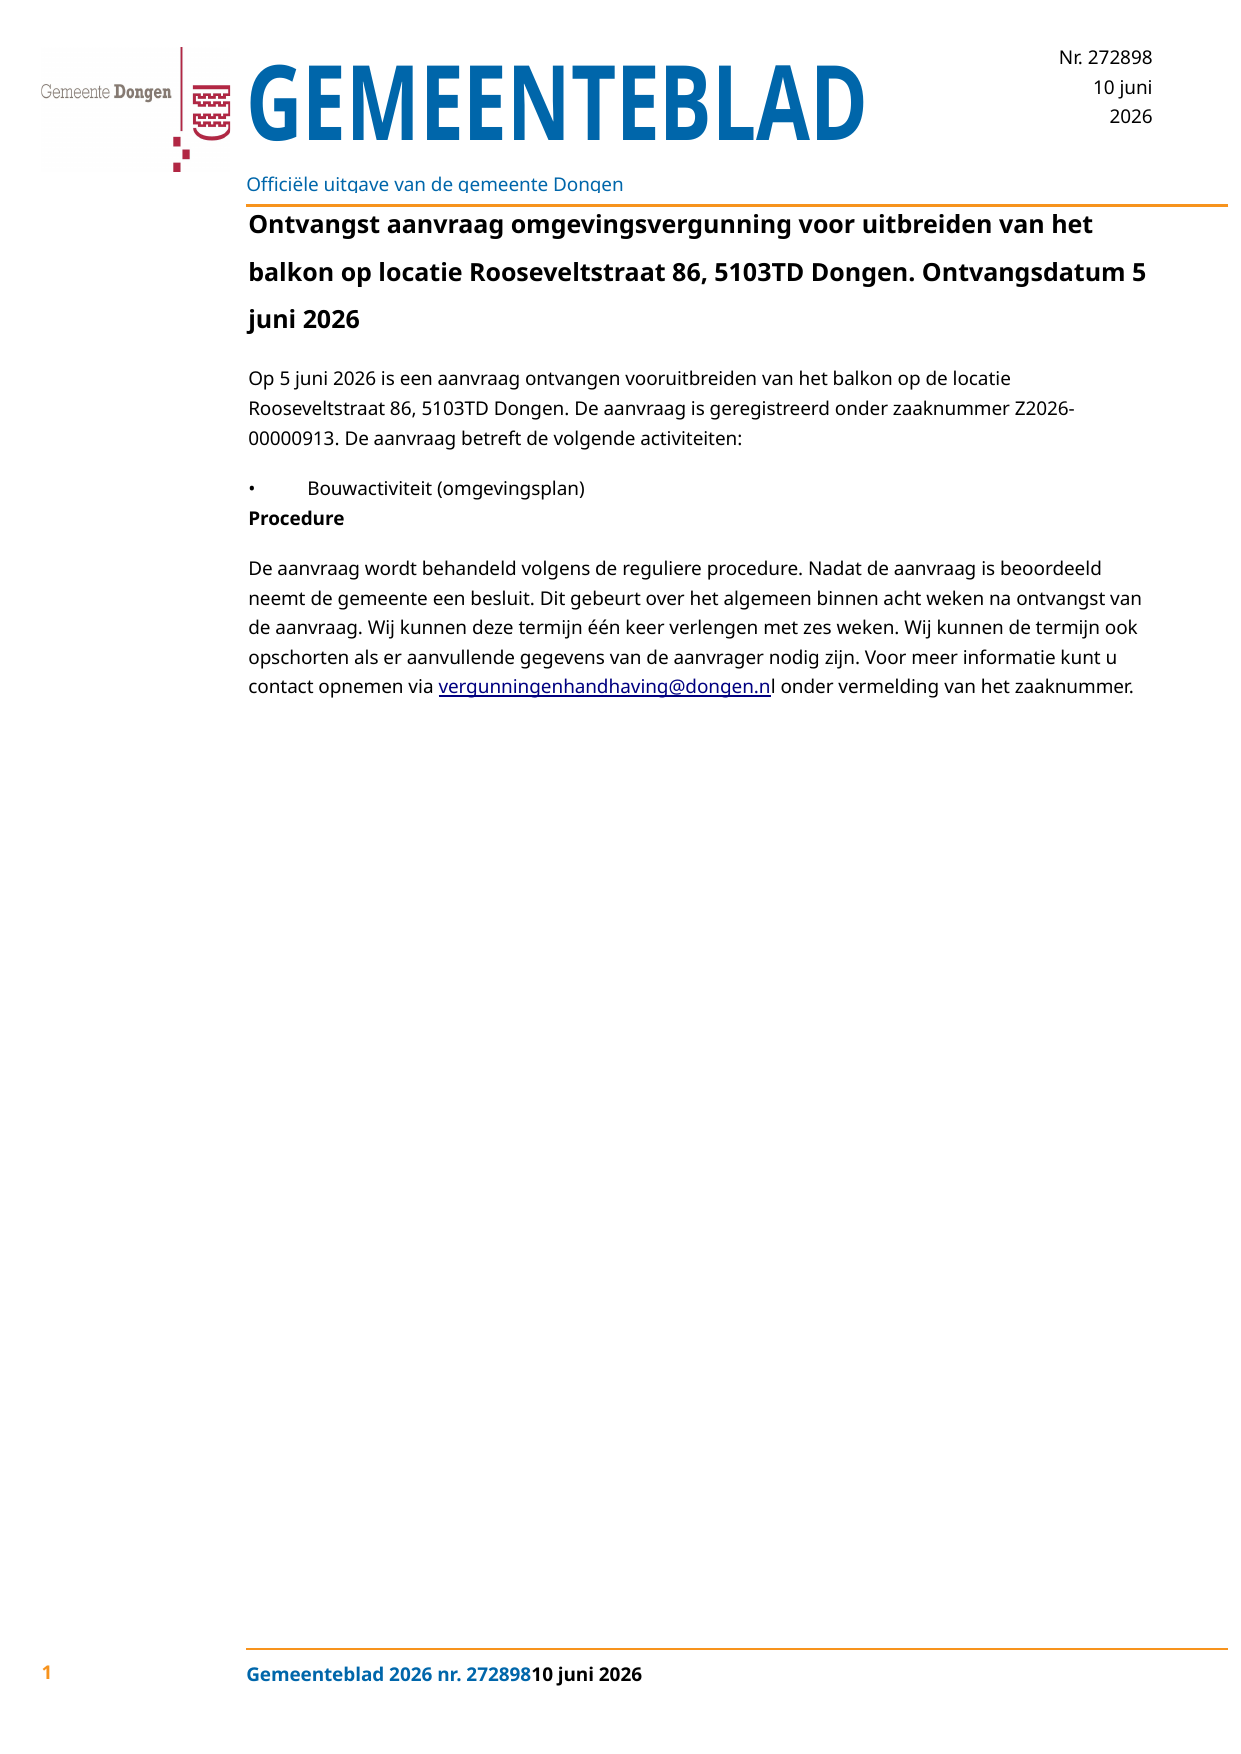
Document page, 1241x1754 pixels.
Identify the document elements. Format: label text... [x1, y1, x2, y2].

text Op 5 juni 2026 is een aanvraag ontvangen vooruitbreiden van het balkon op de locatie Rooseveltstraat 86, 5103TD Dongen. De aanvraag is geregistreerd onder zaaknummer Z2026-00000913. De aanvraag betreft de volgende activiteiten: [248, 366, 1152, 450]
text De aanvraag wordt behandeld volgens de reguliere procedure. Nadat de aanvraag is beoordeeld neemt de gemeente een besluit. Dit gebeurt over het algemeen binnen acht weken na ontvangst van de aanvraag. Wij kunnen deze termijn één keer verlengen met zes weken. Wij kunnen de termijn ook opschorten als er aanvullende gegevens van de aanvrager nodig zijn. Voor meer informatie kunt u contact opnemen via vergunningenhandhaving@dongen.nl onder vermelding van het zaaknummer. [248, 555, 1152, 699]
picture [41, 47, 231, 172]
text Procedure [248, 505, 1152, 530]
list Bouwactiviteit (omgevingsplan) [248, 475, 1152, 501]
text Ontvangst aanvraag omgevingsvergunning voor uitbreiden van het balkon op locatie Rooseveltstraat 86, 5103TD Dongen. Ontvangsdatum 5 juni 2026 [248, 207, 1152, 336]
